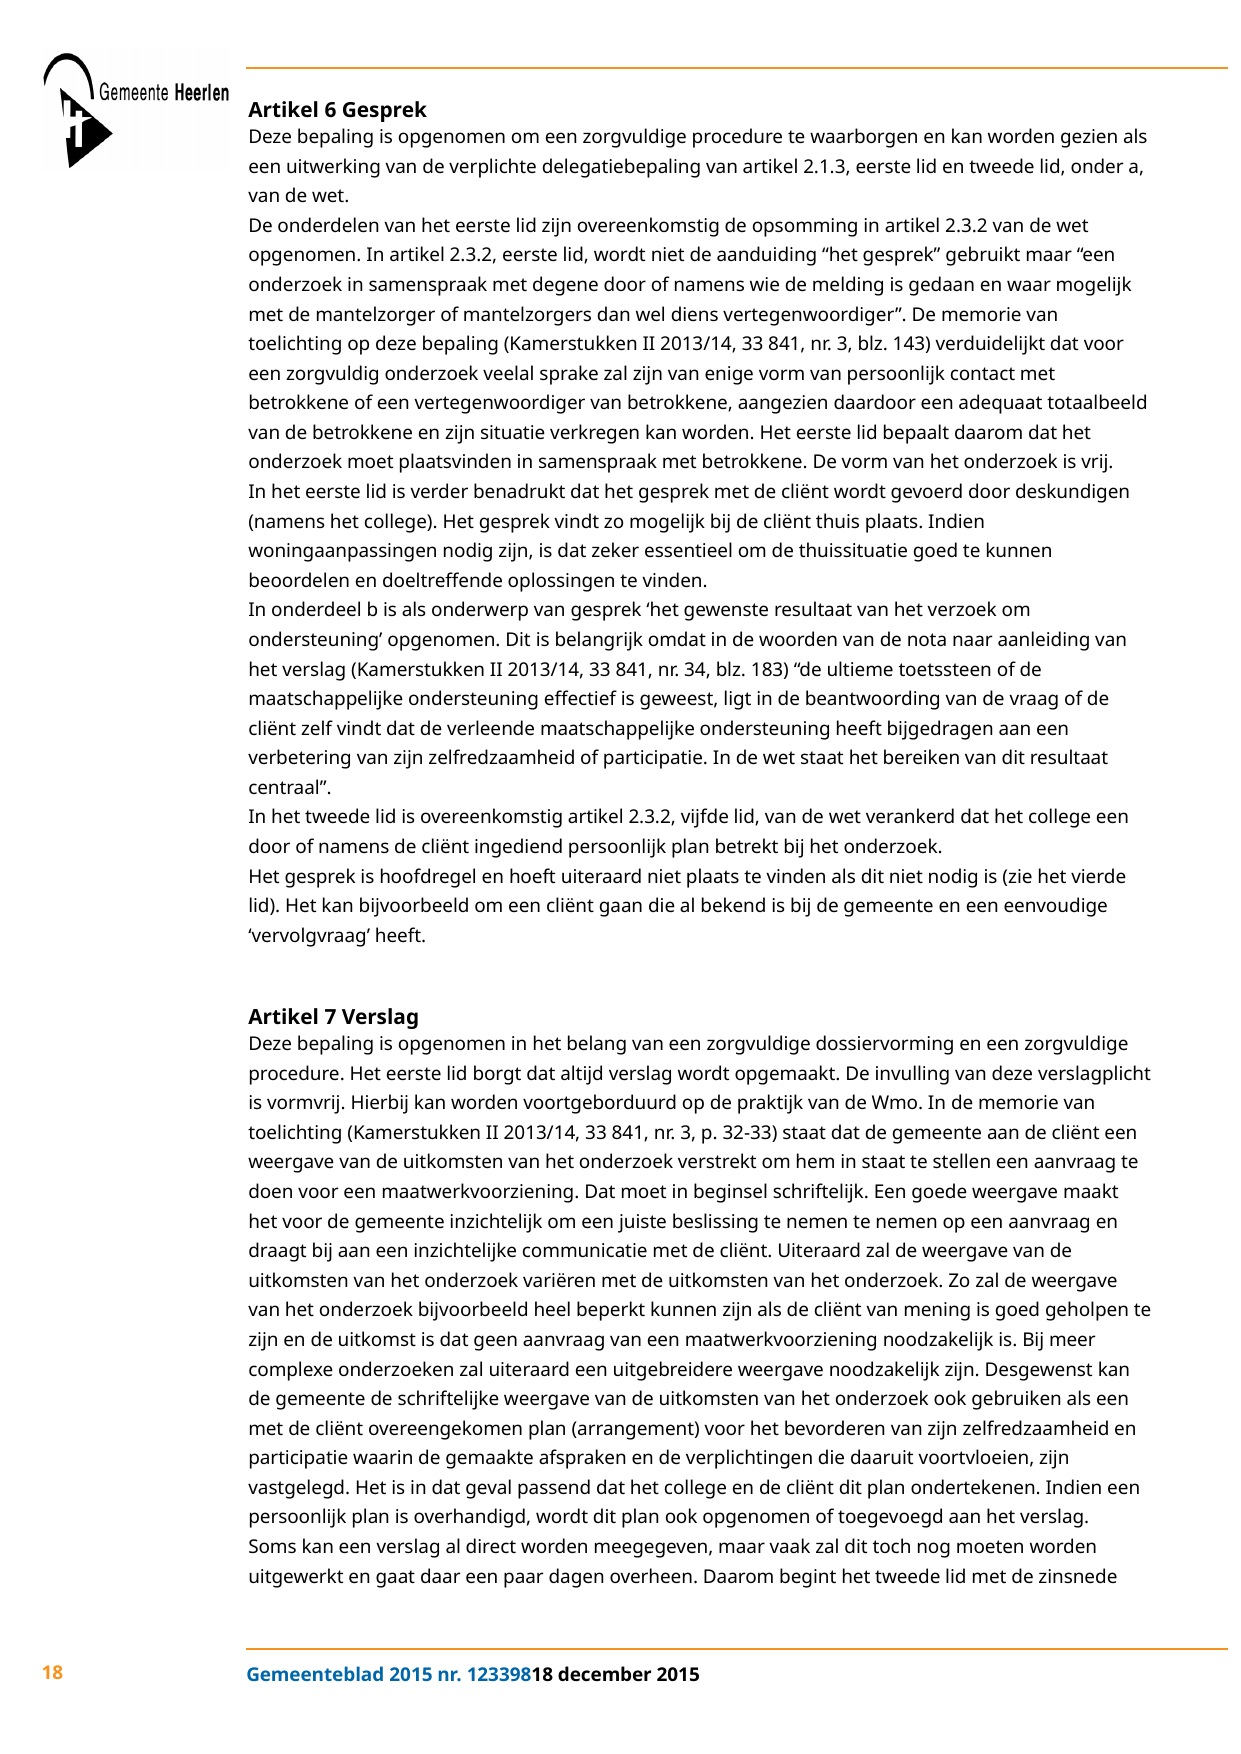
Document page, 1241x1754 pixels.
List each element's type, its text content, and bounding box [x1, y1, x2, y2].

text Artikel 6 Gesprek [248, 95, 1152, 123]
text Soms kan een verslag al direct worden meegegeven, maar vaak zal dit toch nog moeten worden uitgewerkt en gaat daar een paar dagen overheen. Daarom begint het tweede lid met de zinsnede [248, 1533, 1152, 1589]
text Het gesprek is hoofdregel en hoeft uiteraard niet plaats te vinden als dit niet nodig is (zie het vierde lid). Het kan bijvoorbeeld om een cliënt gaan die al bekend is bij de gemeente en een eenvoudige ‘vervolgvraag’ heeft. [248, 863, 1152, 948]
text In het eerste lid is verder benadrukt dat het gesprek met de cliënt wordt gevoerd door deskundigen (namens het college). Het gesprek vindt zo mogelijk bij de cliënt thuis plaats. Indien woningaanpassingen nodig zijn, is dat zeker essentieel om de thuissituatie goed te kunnen beoordelen en doeltreffende oplossingen te vinden. [248, 478, 1152, 593]
text De onderdelen van het eerste lid zijn overeenkomstig de opsomming in artikel 2.3.2 van de wet opgenomen. In artikel 2.3.2, eerste lid, wordt niet de aanduiding “het gesprek” gebruikt maar “een onderzoek in samenspraak met degene door of namens wie de melding is gedaan en waar mogelijk met de mantelzorger of mantelzorgers dan wel diens vertegenwoordiger”. De memorie van toelichting op deze bepaling (Kamerstukken II 2013/14, 33 841, nr. 3, blz. 143) verduidelijkt dat voor een zorgvuldig onderzoek veelal sprake zal zijn van enige vorm van persoonlijk contact met betrokkene of een vertegenwoordiger van betrokkene, aangezien daardoor een adequaat totaalbeeld van de betrokkene en zijn situatie verkregen kan worden. Het eerste lid bepaalt daarom dat het onderzoek moet plaatsvinden in samenspraak met betrokkene. De vorm van het onderzoek is vrij. [248, 212, 1152, 474]
text Artikel 7 Verslag [248, 1002, 1152, 1030]
picture [41, 47, 231, 172]
text In onderdeel b is als onderwerp van gesprek ‘het gewenste resultaat van het verzoek om ondersteuning’ opgenomen. Dit is belangrijk omdat in de woorden van de nota naar aanleiding van het verslag (Kamerstukken II 2013/14, 33 841, nr. 34, blz. 183) “de ultieme toetssteen of de maatschappelijke ondersteuning effectief is geweest, ligt in de beantwoording van de vraag of de cliënt zelf vindt dat de verleende maatschappelijke ondersteuning heeft bijgedragen aan een verbetering van zijn zelfredzaamheid of participatie. In de wet staat het bereiken van dit resultaat centraal”. [248, 597, 1152, 800]
text Deze bepaling is opgenomen in het belang van een zorgvuldige dossiervorming en een zorgvuldige procedure. Het eerste lid borgt dat altijd verslag wordt opgemaakt. De invulling van deze verslagplicht is vormvrij. Hierbij kan worden voortgeborduurd op de praktijk van de Wmo. In de memorie van toelichting (Kamerstukken II 2013/14, 33 841, nr. 3, p. 32-33) staat dat de gemeente aan de cliënt een weergave van de uitkomsten van het onderzoek verstrekt om hem in staat te stellen een aanvraag te doen voor een maatwerkvoorziening. Dat moet in beginsel schriftelijk. Een goede weergave maakt het voor de gemeente inzichtelijk om een juiste beslissing te nemen te nemen op een aanvraag en draagt bij aan een inzichtelijke communicatie met de cliënt. Uiteraard zal de weergave van de uitkomsten van het onderzoek variëren met de uitkomsten van het onderzoek. Zo zal de weergave van het onderzoek bijvoorbeeld heel beperkt kunnen zijn als de cliënt van mening is goed geholpen te zijn en de uitkomst is dat geen aanvraag van een maatwerkvoorziening noodzakelijk is. Bij meer complexe onderzoeken zal uiteraard een uitgebreidere weergave noodzakelijk zijn. Desgewenst kan de gemeente de schriftelijke weergave van de uitkomsten van het onderzoek ook gebruiken als een met de cliënt overeengekomen plan (arrangement) voor het bevorderen van zijn zelfredzaamheid en participatie waarin de gemaakte afspraken en de verplichtingen die daaruit voortvloeien, zijn vastgelegd. Het is in dat geval passend dat het college en de cliënt dit plan ondertekenen. Indien een persoonlijk plan is overhandigd, wordt dit plan ook opgenomen of toegevoegd aan het verslag. [248, 1030, 1152, 1529]
text Deze bepaling is opgenomen om een zorgvuldige procedure te waarborgen en kan worden gezien als een uitwerking van de verplichte delegatiebepaling van artikel 2.1.3, eerste lid en tweede lid, onder a, van de wet. [248, 123, 1152, 208]
text In het tweede lid is overeenkomstig artikel 2.3.2, vijfde lid, van de wet verankerd dat het college een door of namens de cliënt ingediend persoonlijk plan betrekt bij het onderzoek. [248, 804, 1152, 859]
